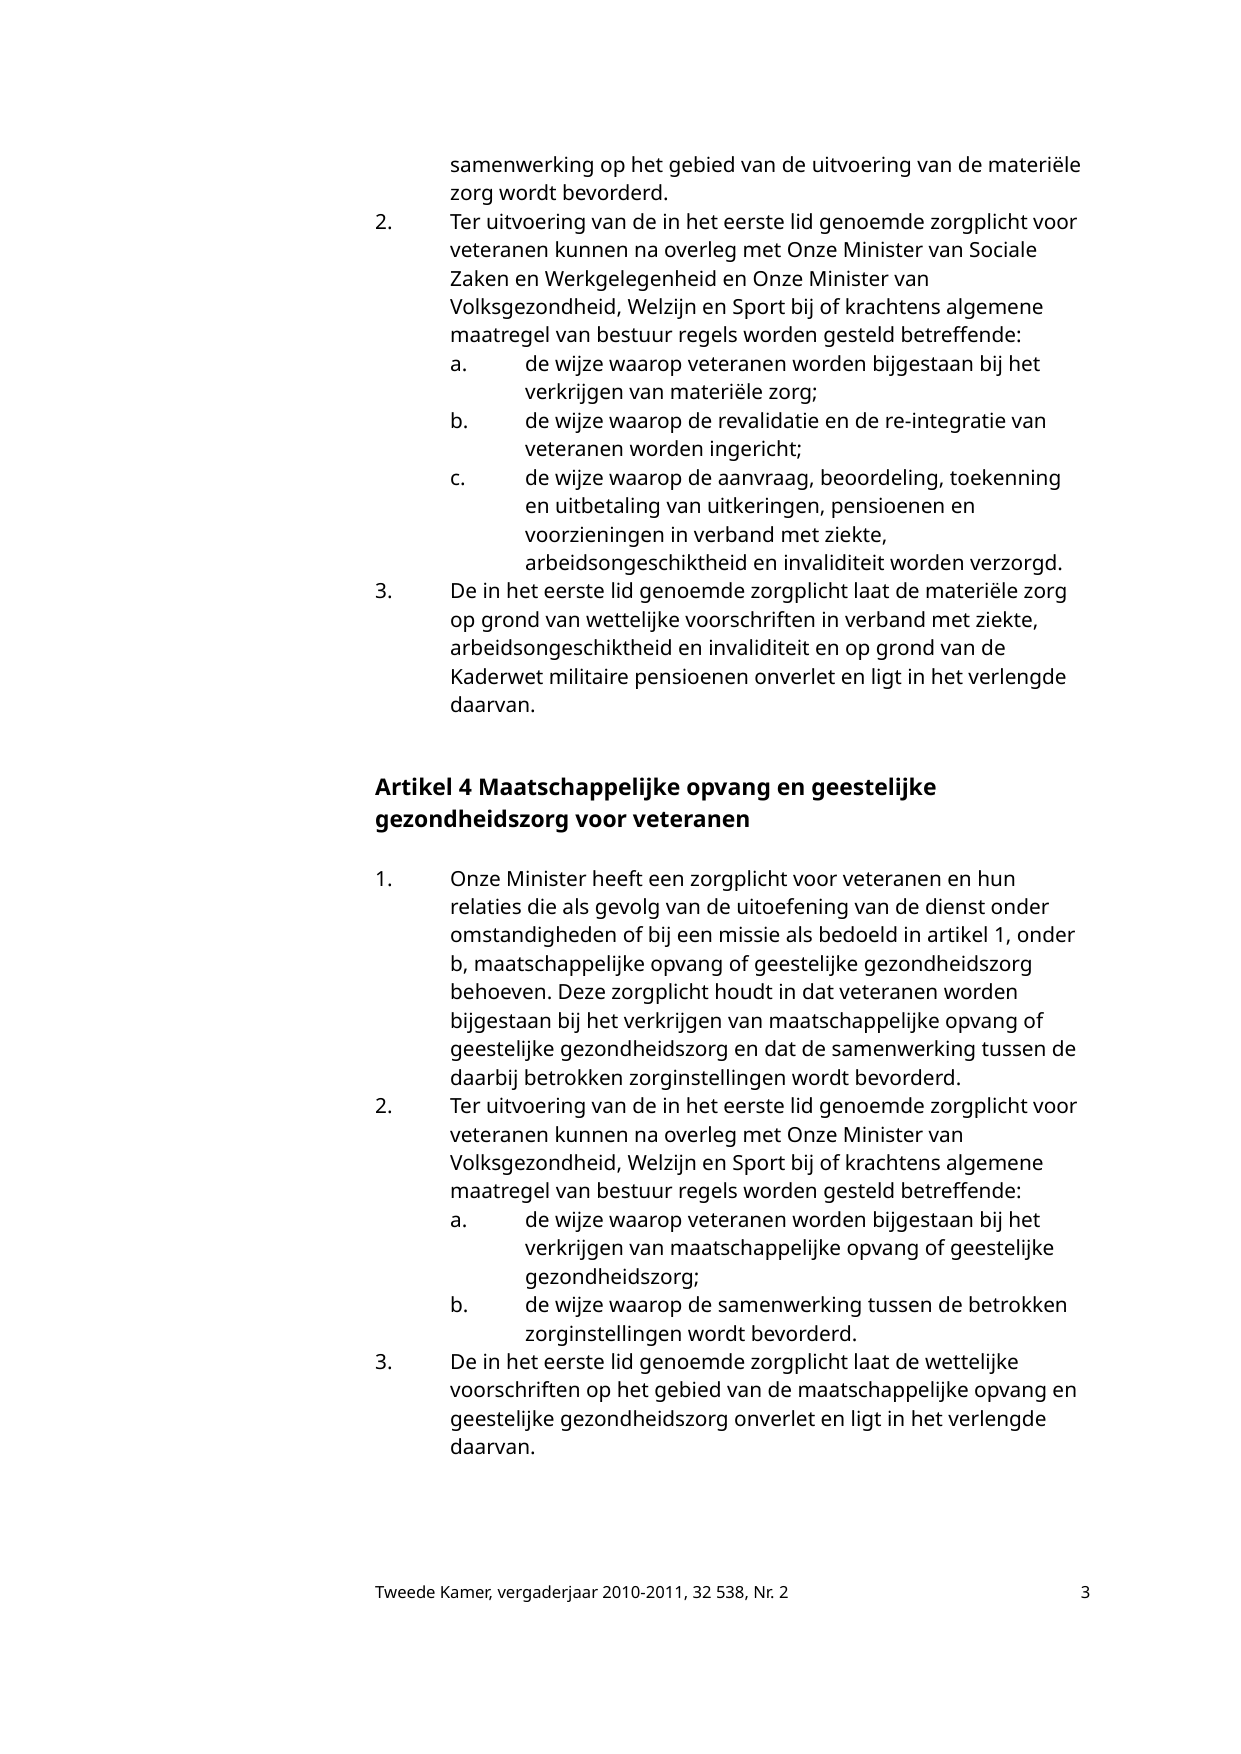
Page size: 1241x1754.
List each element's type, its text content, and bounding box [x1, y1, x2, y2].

list De in het eerste lid genoemde zorgplicht laat de wettelijke voorschriften op het gebied van de maatschappelijke opvang en geestelijke gezondheidszorg onverlet en ligt in het verlengde daarvan. [375, 1347, 1090, 1461]
list de wijze waarop de revalidatie en de re-integratie van veteranen worden ingericht; [450, 406, 1090, 463]
subtitle Artikel 4 Maatschappelijke opvang en geestelijke gezondheidszorg voor veteranen [375, 771, 1090, 834]
list Ter uitvoering van de in het eerste lid genoemde zorgplicht voor veteranen kunnen na overleg met Onze Minister van Sociale Zaken en Werkgelegenheid en Onze Minister van Volksgezondheid, Welzijn en Sport bij of krachtens algemene maatregel van bestuur regels worden gesteld betreffende: [375, 207, 1090, 349]
list de wijze waarop de samenwerking tussen de betrokken zorginstellingen wordt bevorderd. [450, 1290, 1090, 1347]
list De in het eerste lid genoemde zorgplicht laat de materiële zorg op grond van wettelijke voorschriften in verband met ziekte, arbeidsongeschiktheid en invaliditeit en op grond van de Kaderwet militaire pensioenen onverlet en ligt in het verlengde daarvan. [375, 577, 1090, 719]
list de wijze waarop veteranen worden bijgestaan bij het verkrijgen van materiële zorg; [450, 349, 1090, 406]
list Ter uitvoering van de in het eerste lid genoemde zorgplicht voor veteranen kunnen na overleg met Onze Minister van Volksgezondheid, Welzijn en Sport bij of krachtens algemene maatregel van bestuur regels worden gesteld betreffende: [375, 1091, 1090, 1205]
list de wijze waarop de aanvraag, beoordeling, toekenning en uitbetaling van uitkeringen, pensioenen en voorzieningen in verband met ziekte, arbeidsongeschiktheid en invaliditeit worden verzorgd. [450, 463, 1090, 577]
list samenwerking op het gebied van de uitvoering van de materiële zorg wordt bevorderd. [375, 150, 1090, 207]
list de wijze waarop veteranen worden bijgestaan bij het verkrijgen van maatschappelijke opvang of geestelijke gezondheidszorg; [450, 1205, 1090, 1290]
list Onze Minister heeft een zorgplicht voor veteranen en hun relaties die als gevolg van de uitoefening van de dienst onder omstandigheden of bij een missie als bedoeld in artikel 1, onder b, maatschappelijke opvang of geestelijke gezondheidszorg behoeven. Deze zorgplicht houdt in dat veteranen worden bijgestaan bij het verkrijgen van maatschappelijke opvang of geestelijke gezondheidszorg en dat de samenwerking tussen de daarbij betrokken zorginstellingen wordt bevorderd. [375, 864, 1090, 1091]
